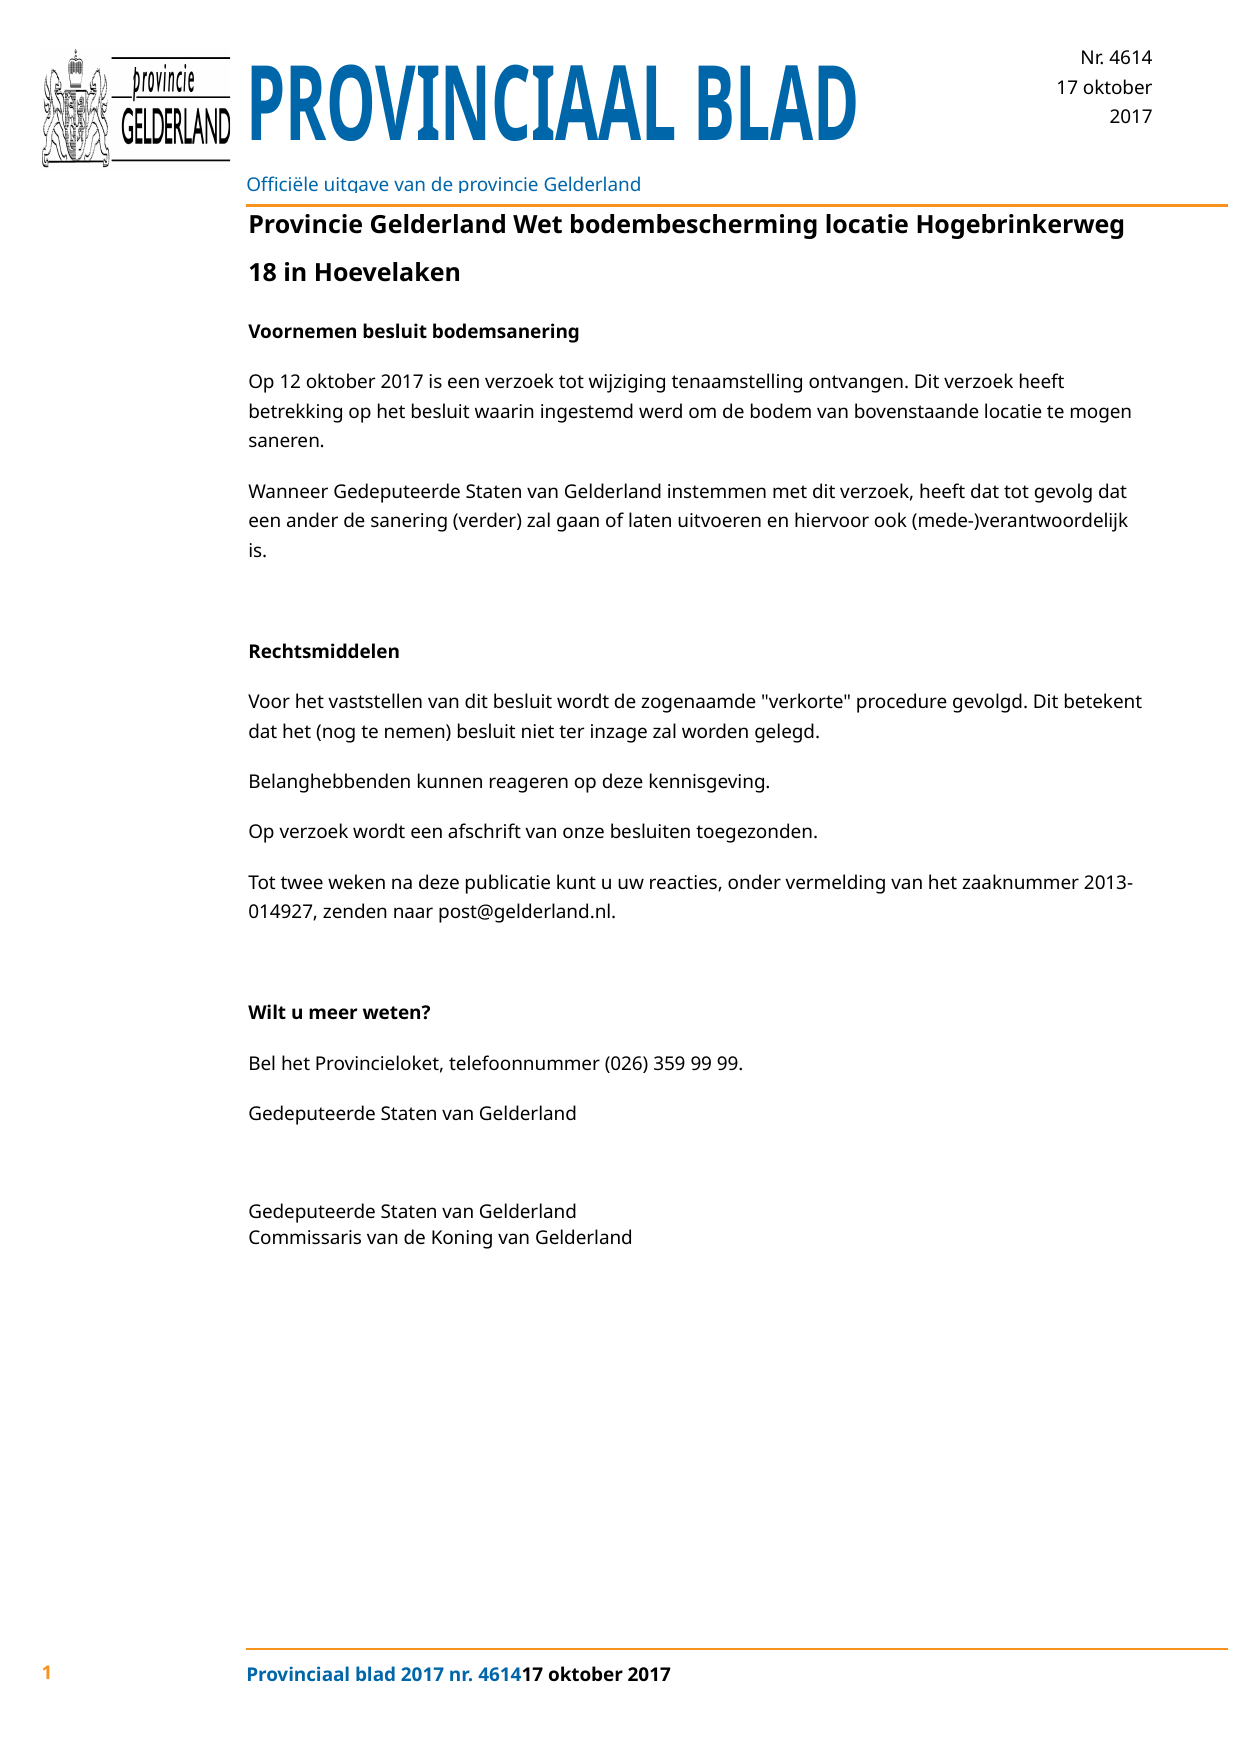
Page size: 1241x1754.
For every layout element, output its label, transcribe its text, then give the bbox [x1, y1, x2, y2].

text Gedeputeerde Staten van Gelderland [248, 1100, 1152, 1126]
text Wilt u meer weten? [248, 999, 1152, 1025]
text Bel het Provincieloket, telefoonnummer (026) 359 99 99. [248, 1050, 1152, 1076]
text Tot twee weken na deze publicatie kunt u uw reacties, onder vermelding van het zaaknummer 2013-014927, zenden naar post@gelderland.nl. [248, 869, 1152, 924]
text Belanghebbenden kunnen reageren op deze kennisgeving. [248, 768, 1152, 794]
text Commissaris van de Koning van Gelderland [248, 1224, 1152, 1250]
text Voornemen besluit bodemsanering [248, 318, 1152, 344]
text Rechtsmiddelen [248, 638, 1152, 664]
picture [41, 47, 231, 172]
text Op verzoek wordt een afschrift van onze besluiten toegezonden. [248, 819, 1152, 844]
text Wanneer Gedeputeerde Staten van Gelderland instemmen met dit verzoek, heeft dat tot gevolg dat een ander de sanering (verder) zal gaan of laten uitvoeren en hiervoor ook (mede-)verantwoordelijk is. [248, 478, 1152, 563]
text Voor het vaststellen van dit besluit wordt de zogenaamde "verkorte" procedure gevolgd. Dit betekent dat het (nog te nemen) besluit niet ter inzage zal worden gelegd. [248, 688, 1152, 744]
text Op 12 oktober 2017 is een verzoek tot wijziging tenaamstelling ontvangen. Dit verzoek heeft betrekking op het besluit waarin ingestemd werd om de bodem van bovenstaande locatie te mogen saneren. [248, 368, 1152, 453]
text Provincie Gelderland Wet bodembescherming locatie Hogebrinkerweg 18 in Hoevelaken [248, 207, 1152, 288]
text Gedeputeerde Staten van Gelderland [248, 1199, 1152, 1224]
